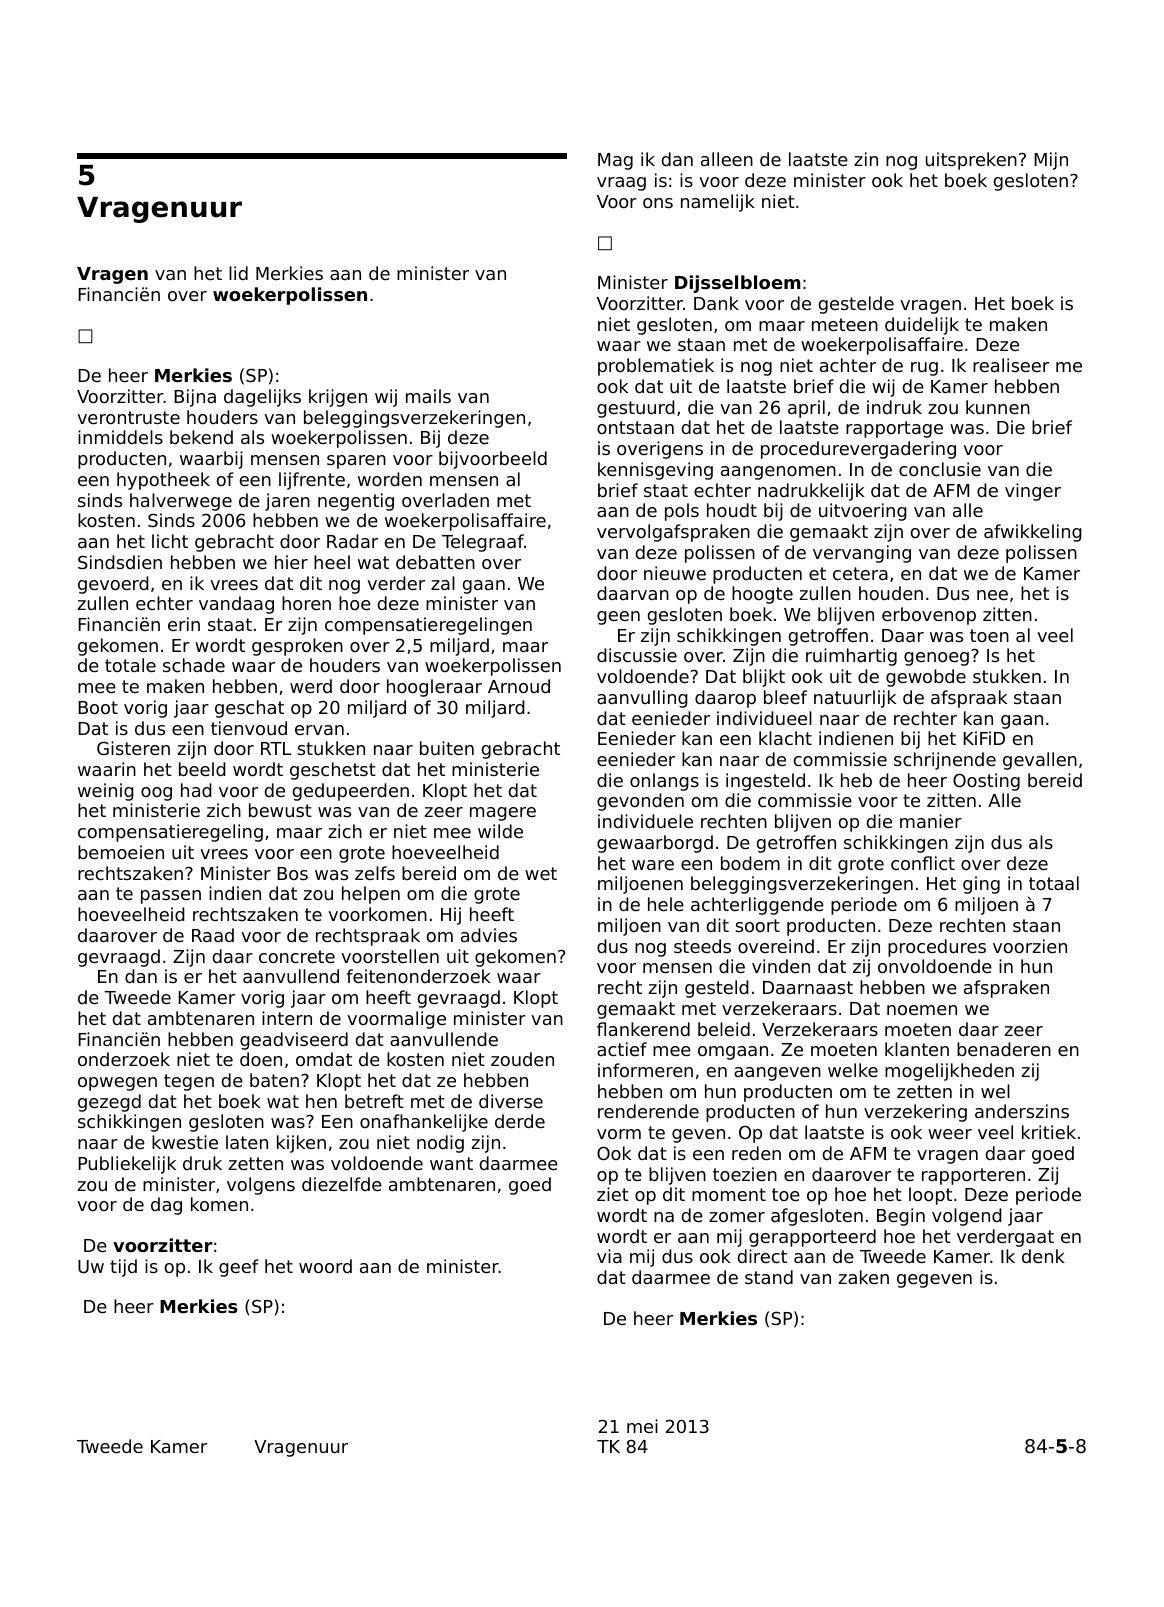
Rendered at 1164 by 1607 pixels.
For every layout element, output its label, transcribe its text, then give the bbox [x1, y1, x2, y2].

text Vragen van het lid Merkies aan de minister van Financiën over woekerpolissen. [77, 264, 567, 305]
text Minister Dijsselbloem: [596, 273, 1087, 294]
text Gisteren zijn door RTL stukken naar buiten gebracht waarin het beeld wordt geschetst dat het ministerie weinig oog had voor de gedupeerden. Klopt het dat het ministerie zich bewust was van de zeer magere compensatieregeling, maar zich er niet mee wilde bemoeien uit vrees voor een grote hoeveelheid rechtszaken? Minister Bos was zelfs bereid om de wet aan te passen indien dat zou helpen om die grote hoeveelheid rechtszaken te voorkomen. Hij heeft daarover de Raad voor de rechtspraak om advies gevraagd. Zijn daar concrete voorstellen uit gekomen? [77, 739, 567, 967]
title 5 Vragenuur [77, 159, 567, 224]
text De heer Merkies (SP): [596, 1309, 1087, 1329]
text En dan is er het aanvullend feitenonderzoek waar de Tweede Kamer vorig jaar om heeft gevraagd. Klopt het dat ambtenaren intern de voormalige minister van Financiën hebben geadviseerd dat aanvullende onderzoek niet te doen, omdat de kosten niet zouden opwegen tegen de baten? Klopt het dat ze hebben gezegd dat het boek wat hen betreft met de diverse schikkingen gesloten was? Een onafhankelijke derde naar de kwestie laten kijken, zou niet nodig zijn. Publiekelijk druk zetten was voldoende want daarmee zou de minister, volgens diezelfde ambtenaren, goed voor de dag komen. [77, 967, 567, 1216]
text Mag ik dan alleen de laatste zin nog uitspreken? Mijn vraag is: is voor deze minister ook het boek gesloten? Voor ons namelijk niet. [596, 150, 1087, 212]
text Voorzitter. Dank voor de gestelde vragen. Het boek is niet gesloten, om maar meteen duidelijk te maken waar we staan met de woekerpolisaffaire. Deze problematiek is nog niet achter de rug. Ik realiseer me ook dat uit de laatste brief die wij de Kamer hebben gestuurd, die van 26 april, de indruk zou kunnen ontstaan dat het de laatste rapportage was. Die brief is overigens in de procedurevergadering voor kennisgeving aangenomen. In de conclusie van die brief staat echter nadrukkelijk dat de AFM de vinger aan de pols houdt bij de uitvoering van alle vervolgafspraken die gemaakt zijn over de afwikkeling van deze polissen of de vervanging van deze polissen door nieuwe producten et cetera, en dat we de Kamer daarvan op de hoogte zullen houden. Dus nee, het is geen gesloten boek. We blijven erbovenop zitten. [596, 294, 1087, 626]
text De heer Merkies (SP): [77, 366, 567, 387]
text De heer Merkies (SP): [77, 1297, 567, 1318]
text □ [596, 232, 1087, 253]
text Voorzitter. Bijna dagelijks krijgen wij mails van verontruste houders van beleggingsverzekeringen, inmiddels bekend als woekerpolissen. Bij deze producten, waarbij mensen sparen voor bijvoorbeeld een hypotheek of een lijfrente, worden mensen al sinds halverwege de jaren negentig overladen met kosten. Sinds 2006 hebben we de woekerpolisaffaire, aan het licht gebracht door Radar en De Telegraaf. Sindsdien hebben we hier heel wat debatten over gevoerd, en ik vrees dat dit nog verder zal gaan. We zullen echter vandaag horen hoe deze minister van Financiën erin staat. Er zijn compensatieregelingen gekomen. Er wordt gesproken over 2,5 miljard, maar de totale schade waar de houders van woekerpolissen mee te maken hebben, werd door hoogleraar Arnoud Boot vorig jaar geschat op 20 miljard of 30 miljard. Dat is dus een tienvoud ervan. [77, 387, 567, 739]
text De voorzitter: [77, 1236, 567, 1257]
text Uw tijd is op. Ik geef het woord aan de minister. [77, 1257, 567, 1277]
text Er zijn schikkingen getroffen. Daar was toen al veel discussie over. Zijn die ruimhartig genoeg? Is het voldoende? Dat blijkt ook uit de gewobde stukken. In aanvulling daarop bleef natuurlijk de afspraak staan dat eenieder individueel naar de rechter kan gaan. Eenieder kan een klacht indienen bij het KiFiD en eenieder kan naar de commissie schrijnende gevallen, die onlangs is ingesteld. Ik heb de heer Oosting bereid gevonden om die commissie voor te zitten. Alle individuele rechten blijven op die manier gewaarborgd. De getroffen schikkingen zijn dus als het ware een bodem in dit grote conflict over deze miljoenen beleggingsverzekeringen. Het ging in totaal in de hele achterliggende periode om 6 miljoen à 7 miljoen van dit soort producten. Deze rechten staan dus nog steeds overeind. Er zijn procedures voorzien voor mensen die vinden dat zij onvoldoende in hun recht zijn gesteld. Daarnaast hebben we afspraken gemaakt met verzekeraars. Dat noemen we flankerend beleid. Verzekeraars moeten daar zeer actief mee omgaan. Ze moeten klanten benaderen en informeren, en aangeven welke mogelijkheden zij hebben om hun producten om te zetten in wel renderende producten of hun verzekering anderszins vorm te geven. Op dat laatste is ook weer veel kritiek. Ook dat is een reden om de AFM te vragen daar goed op te blijven toezien en daarover te rapporteren. Zij ziet op dit moment toe op hoe het loopt. Deze periode wordt na de zomer afgesloten. Begin volgend jaar wordt er aan mij gerapporteerd hoe het verdergaat en via mij dus ook direct aan de Tweede Kamer. Ik denk dat daarmee de stand van zaken gegeven is. [596, 626, 1087, 1289]
text □ [77, 325, 567, 346]
